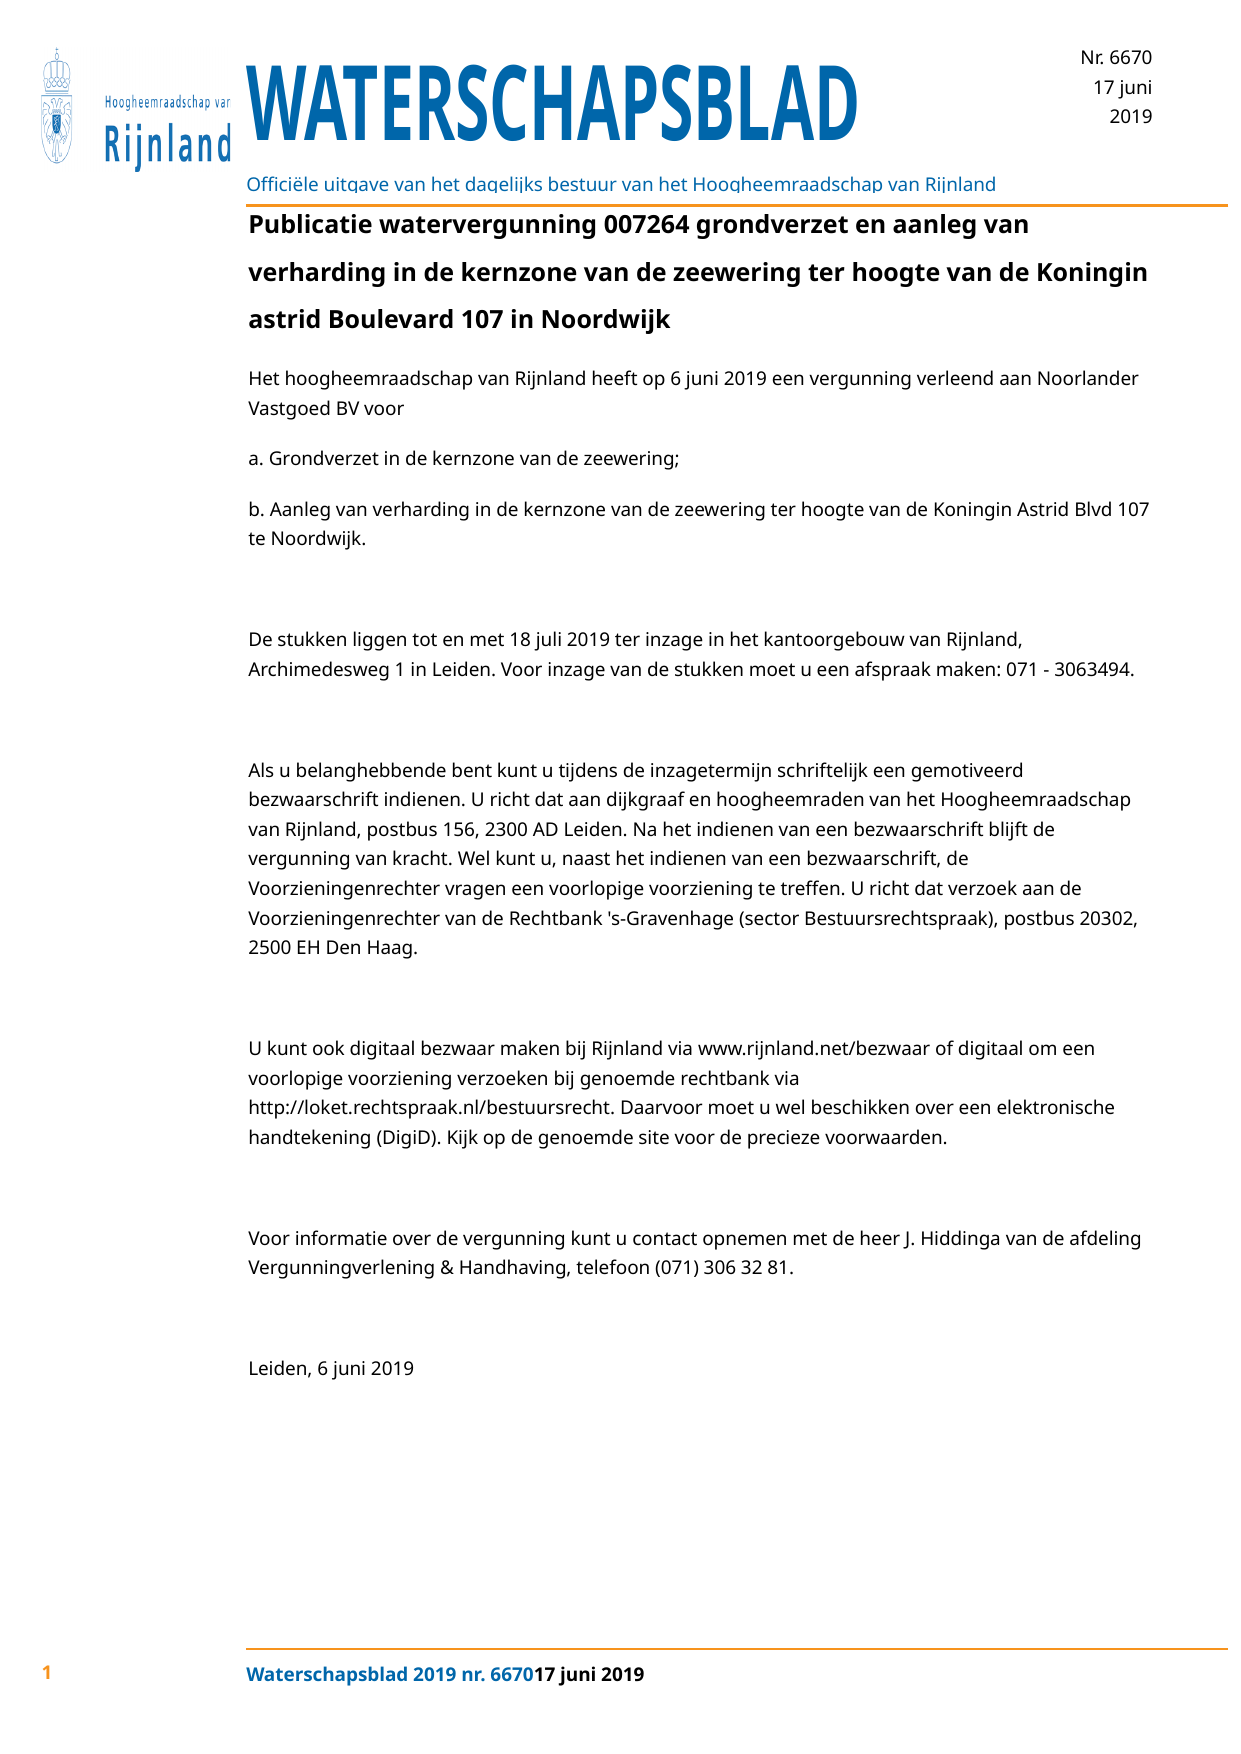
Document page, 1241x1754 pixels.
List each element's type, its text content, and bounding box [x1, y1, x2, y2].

text Voor informatie over de vergunning kunt u contact opnemen met de heer J. Hiddinga van de afdeling Vergunningverlening & Handhaving, telefoon (071) 306 32 81. [248, 1225, 1152, 1280]
text Als u belanghebbende bent kunt u tijdens de inzagetermijn schriftelijk een gemotiveerd bezwaarschrift indienen. U richt dat aan dijkgraaf en hoogheemraden van het Hoogheemraadschap van Rijnland, postbus 156, 2300 AD Leiden. Na het indienen van een bezwaarschrift blijft de vergunning van kracht. Wel kunt u, naast het indienen van een bezwaarschrift, de Voorzieningenrechter vragen een voorlopige voorziening te treffen. U richt dat verzoek aan de Voorzieningenrechter van de Rechtbank 's-Gravenhage (sector Bestuursrechtspraak), postbus 20302, 2500 EH Den Haag. [248, 757, 1152, 960]
text Het hoogheemraadschap van Rijnland heeft op 6 juni 2019 een vergunning verleend aan Noorlander Vastgoed BV voor [248, 366, 1152, 421]
text Publicatie watervergunning 007264 grondverzet en aanleg van verharding in de kernzone van de zeewering ter hoogte van de Koningin astrid Boulevard 107 in Noordwijk [248, 207, 1152, 336]
text a. Grondverzet in de kernzone van de zeewering; [248, 446, 1152, 471]
text De stukken liggen tot en met 18 juli 2019 ter inzage in het kantoorgebouw van Rijnland, Archimedesweg 1 in Leiden. Voor inzage van de stukken moet u een afspraak maken: 071 - 3063494. [248, 626, 1152, 682]
picture [41, 47, 231, 172]
text b. Aanleg van verharding in de kernzone van de zeewering ter hoogte van de Koningin Astrid Blvd 107 te Noordwijk. [248, 496, 1152, 551]
text Leiden, 6 juni 2019 [248, 1355, 1152, 1381]
text U kunt ook digitaal bezwaar maken bij Rijnland via www.rijnland.net/bezwaar of digitaal om een voorlopige voorziening verzoeken bij genoemde rechtbank via http://loket.rechtspraak.nl/bestuursrecht. Daarvoor moet u wel beschikken over een elektronische handtekening (DigiD). Kijk op de genoemde site voor de precieze voorwaarden. [248, 1035, 1152, 1149]
